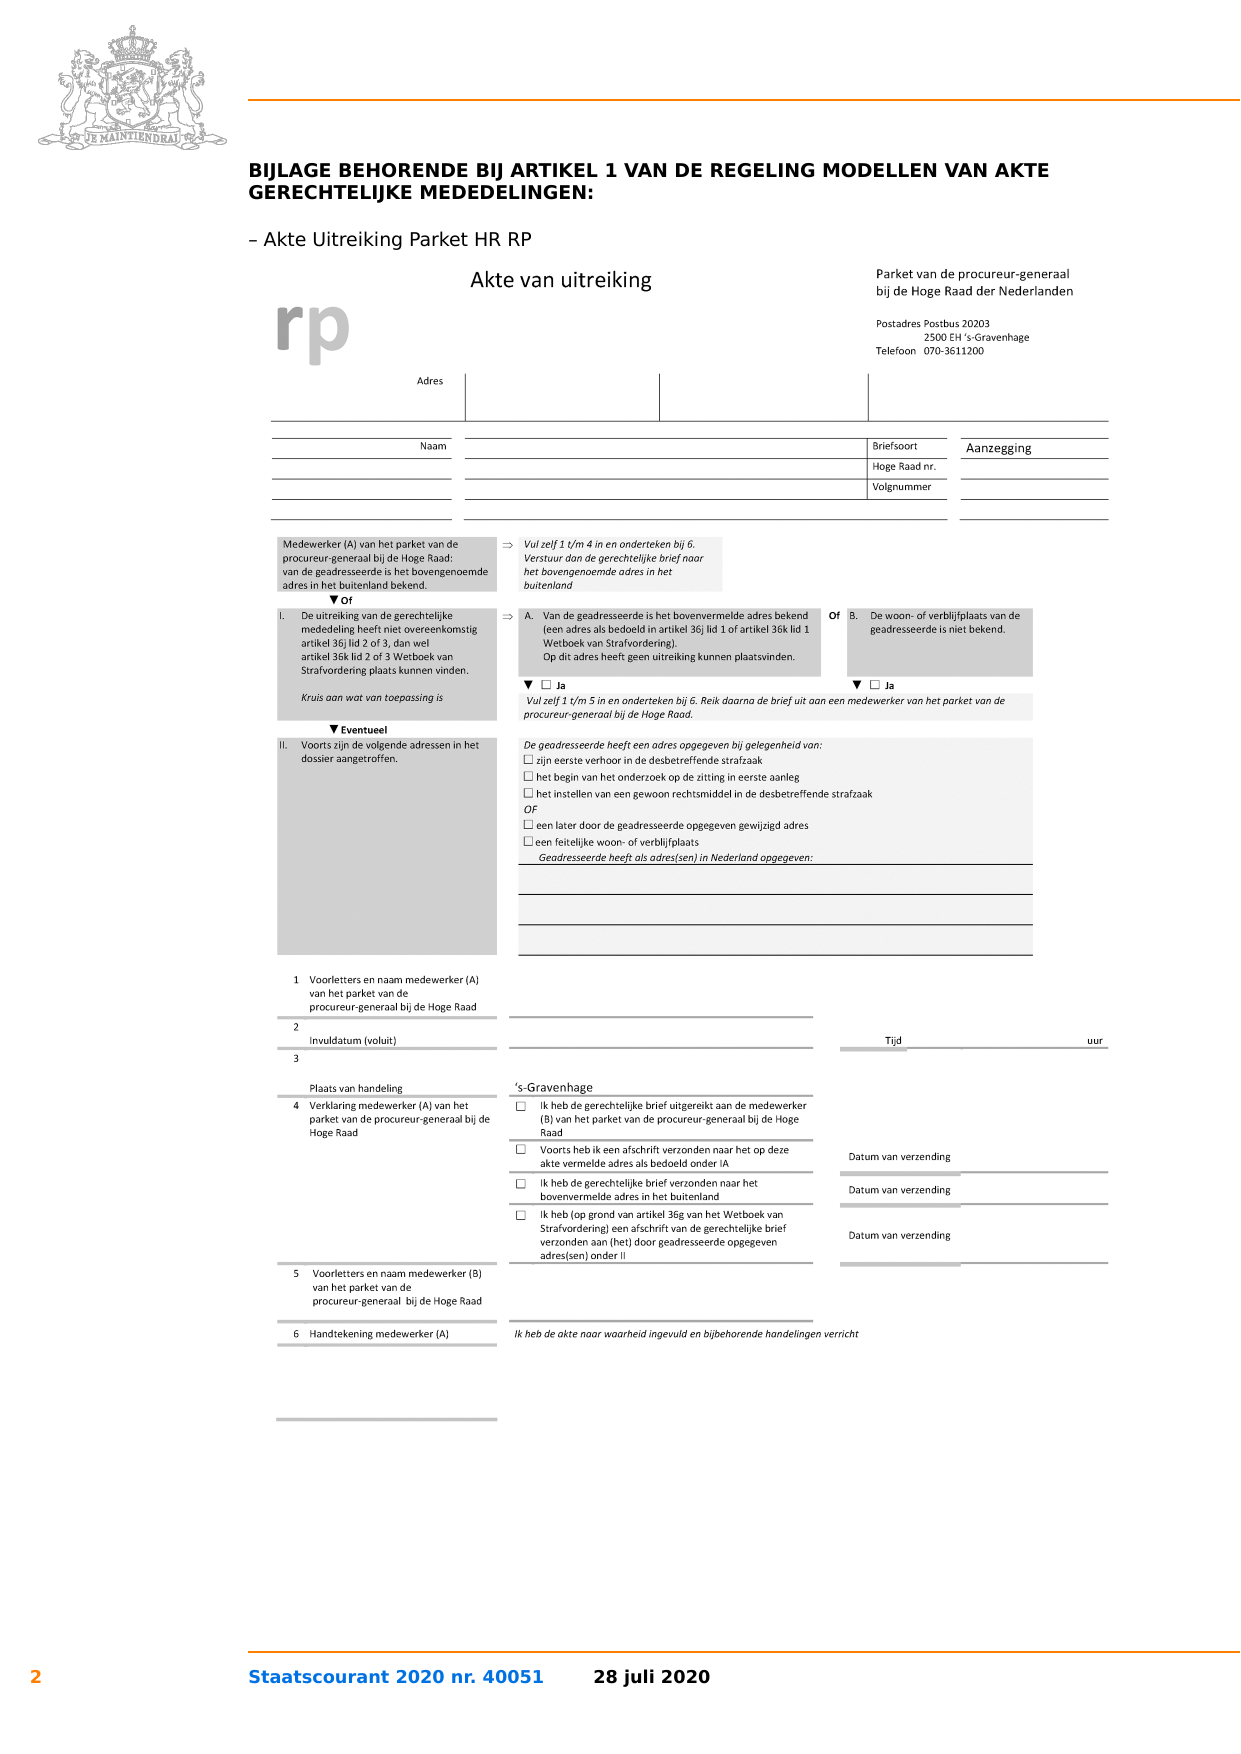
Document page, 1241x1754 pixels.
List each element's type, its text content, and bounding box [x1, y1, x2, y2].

picture [248, 250, 1134, 1503]
subtitle BIJLAGE BEHORENDE BIJ ARTIKEL 1 VAN DE REGELING MODELLEN VAN AKTE GERECHTELIJKE MEDEDELINGEN: [248, 160, 1163, 204]
picture [38, 25, 227, 150]
text – Akte Uitreiking Parket HR RP [248, 229, 1163, 1503]
